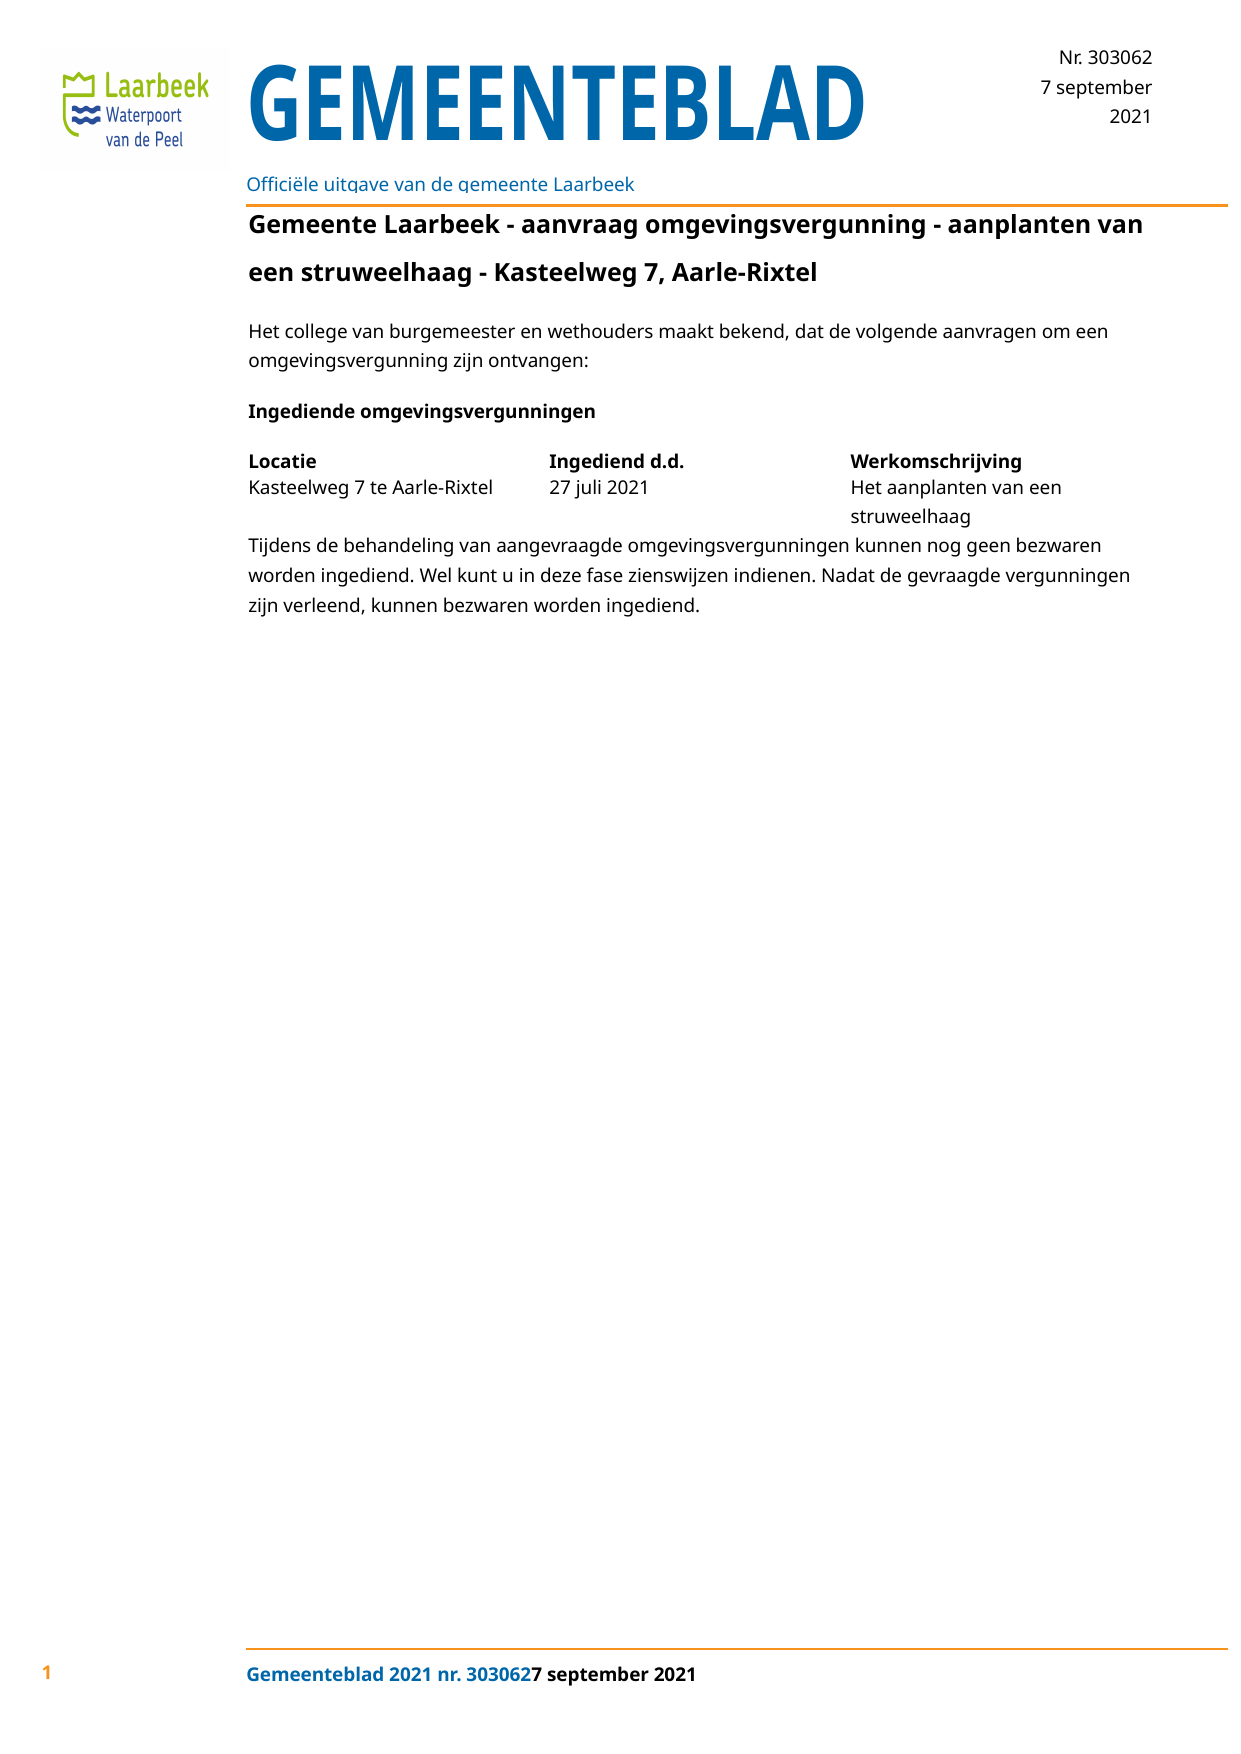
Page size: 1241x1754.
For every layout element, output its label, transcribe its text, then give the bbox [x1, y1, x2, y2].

text Het college van burgemeester en wethouders maakt bekend, dat de volgende aanvragen om een omgevingsvergunning zijn ontvangen: [248, 318, 1152, 373]
table_cell 27 juli 2021 [549, 474, 850, 529]
table_header Locatie [248, 449, 549, 474]
table_header Ingediend d.d. [549, 449, 850, 474]
table_cell Kasteelweg 7 te Aarle-Rixtel [248, 474, 549, 529]
text Ingediende omgevingsvergunningen [248, 398, 1152, 424]
table_cell Het aanplanten van een struweelhaag [850, 474, 1152, 529]
text Gemeente Laarbeek - aanvraag omgevingsvergunning - aanplanten van een struweelhaag - Kasteelweg 7, Aarle-Rixtel [248, 207, 1152, 288]
picture [41, 47, 231, 172]
table_header Werkomschrijving [850, 449, 1152, 474]
text Tijdens de behandeling van aangevraagde omgevingsvergunningen kunnen nog geen bezwaren worden ingediend. Wel kunt u in deze fase zienswijzen indienen. Nadat de gevraagde vergunningen zijn verleend, kunnen bezwaren worden ingediend. [248, 533, 1152, 618]
